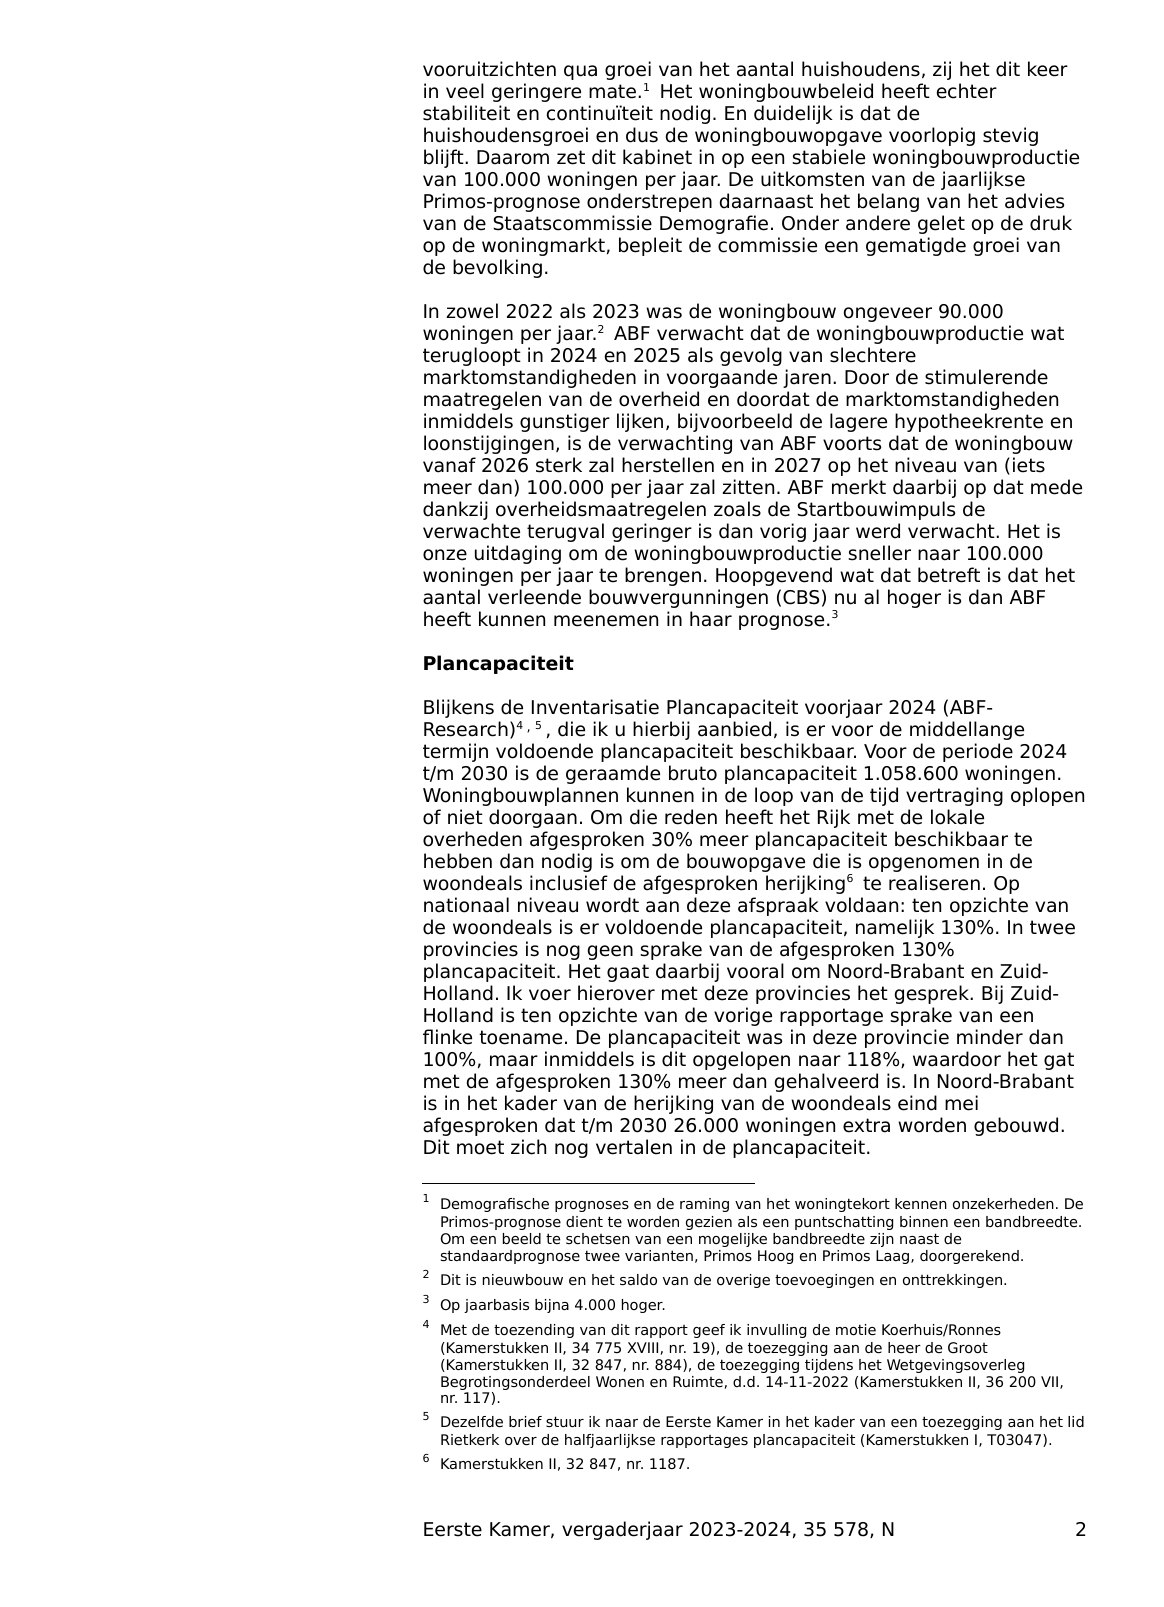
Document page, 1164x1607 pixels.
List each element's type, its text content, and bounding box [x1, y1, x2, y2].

text Kamerstukken II, 32 847, nr. 1187. [422, 1452, 1087, 1474]
subtitle Plancapaciteit [422, 653, 1087, 675]
text Blijkens de Inventarisatie Plancapaciteit voorjaar 2024 (ABF-Research), , die ik u hierbij aanbied, is er voor de middellange termijn voldoende plancapaciteit beschikbaar. Voor de periode 2024 t/m 2030 is de geraamde bruto plancapaciteit 1.058.600 woningen. Woningbouwplannen kunnen in de loop van de tijd vertraging oplopen of niet doorgaan. Om die reden heeft het Rijk met de lokale overheden afgesproken 30% meer plancapaciteit beschikbaar te hebben dan nodig is om de bouwopgave die is opgenomen in de woondeals inclusief de afgesproken herijking te realiseren. Op nationaal niveau wordt aan deze afspraak voldaan: ten opzichte van de woondeals is er voldoende plancapaciteit, namelijk 130%. In twee provincies is nog geen sprake van de afgesproken 130% plancapaciteit. Het gaat daarbij vooral om Noord-Brabant en Zuid-Holland. Ik voer hierover met deze provincies het gesprek. Bij Zuid-Holland is ten opzichte van de vorige rapportage sprake van een flinke toename. De plancapaciteit was in deze provincie minder dan 100%, maar inmiddels is dit opgelopen naar 118%, waardoor het gat met de afgesproken 130% meer dan gehalveerd is. In Noord-Brabant is in het kader van de herijking van de woondeals eind mei afgesproken dat t/m 2030 26.000 woningen extra worden gebouwd. Dit moet zich nog vertalen in de plancapaciteit. [422, 697, 1087, 1159]
text vooruitzichten qua groei van het aantal huishoudens, zij het dit keer in veel geringere mate. Het woningbouwbeleid heeft echter stabiliteit en continuïteit nodig. En duidelijk is dat de huishoudensgroei en dus de woningbouwopgave voorlopig stevig blijft. Daarom zet dit kabinet in op een stabiele woningbouwproductie van 100.000 woningen per jaar. De uitkomsten van de jaarlijkse Primos-prognose onderstrepen daarnaast het belang van het advies van de Staatscommissie Demografie. Onder andere gelet op de druk op de woningmarkt, bepleit de commissie een gematigde groei van de bevolking. [422, 59, 1087, 279]
text Demografische prognoses en de raming van het woningtekort kennen onzekerheden. De Primos-prognose dient te worden gezien als een puntschatting binnen een bandbreedte. Om een beeld te schetsen van een mogelijke bandbreedte zijn naast de standaardprognose twee varianten, Primos Hoog en Primos Laag, doorgerekend. [422, 1192, 1087, 1265]
text Op jaarbasis bijna 4.000 hoger. [422, 1293, 1087, 1315]
text Met de toezending van dit rapport geef ik invulling de motie Koerhuis/Ronnes (Kamerstukken II, 34 775 XVIII, nr. 19), de toezegging aan de heer de Groot (Kamerstukken II, 32 847, nr. 884), de toezegging tijdens het Wetgevingsoverleg Begrotingsonderdeel Wonen en Ruimte, d.d. 14-11-2022 (Kamerstukken II, 36 200 VII, nr. 117). [422, 1318, 1087, 1407]
text In zowel 2022 als 2023 was de woningbouw ongeveer 90.000 woningen per jaar. ABF verwacht dat de woningbouwproductie wat terugloopt in 2024 en 2025 als gevolg van slechtere marktomstandigheden in voorgaande jaren. Door de stimulerende maatregelen van de overheid en doordat de marktomstandigheden inmiddels gunstiger lijken, bijvoorbeeld de lagere hypotheekrente en loonstijgingen, is de verwachting van ABF voorts dat de woningbouw vanaf 2026 sterk zal herstellen en in 2027 op het niveau van (iets meer dan) 100.000 per jaar zal zitten. ABF merkt daarbij op dat mede dankzij overheidsmaatregelen zoals de Startbouwimpuls de verwachte terugval geringer is dan vorig jaar werd verwacht. Het is onze uitdaging om de woningbouwproductie sneller naar 100.000 woningen per jaar te brengen. Hoopgevend wat dat betreft is dat het aantal verleende bouwvergunningen (CBS) nu al hoger is dan ABF heeft kunnen meenemen in haar prognose. [422, 301, 1087, 631]
text Dezelfde brief stuur ik naar de Eerste Kamer in het kader van een toezegging aan het lid Rietkerk over de halfjaarlijkse rapportages plancapaciteit (Kamerstukken I, T03047). [422, 1410, 1087, 1449]
text Dit is nieuwbouw en het saldo van de overige toevoegingen en onttrekkingen. [422, 1268, 1087, 1290]
